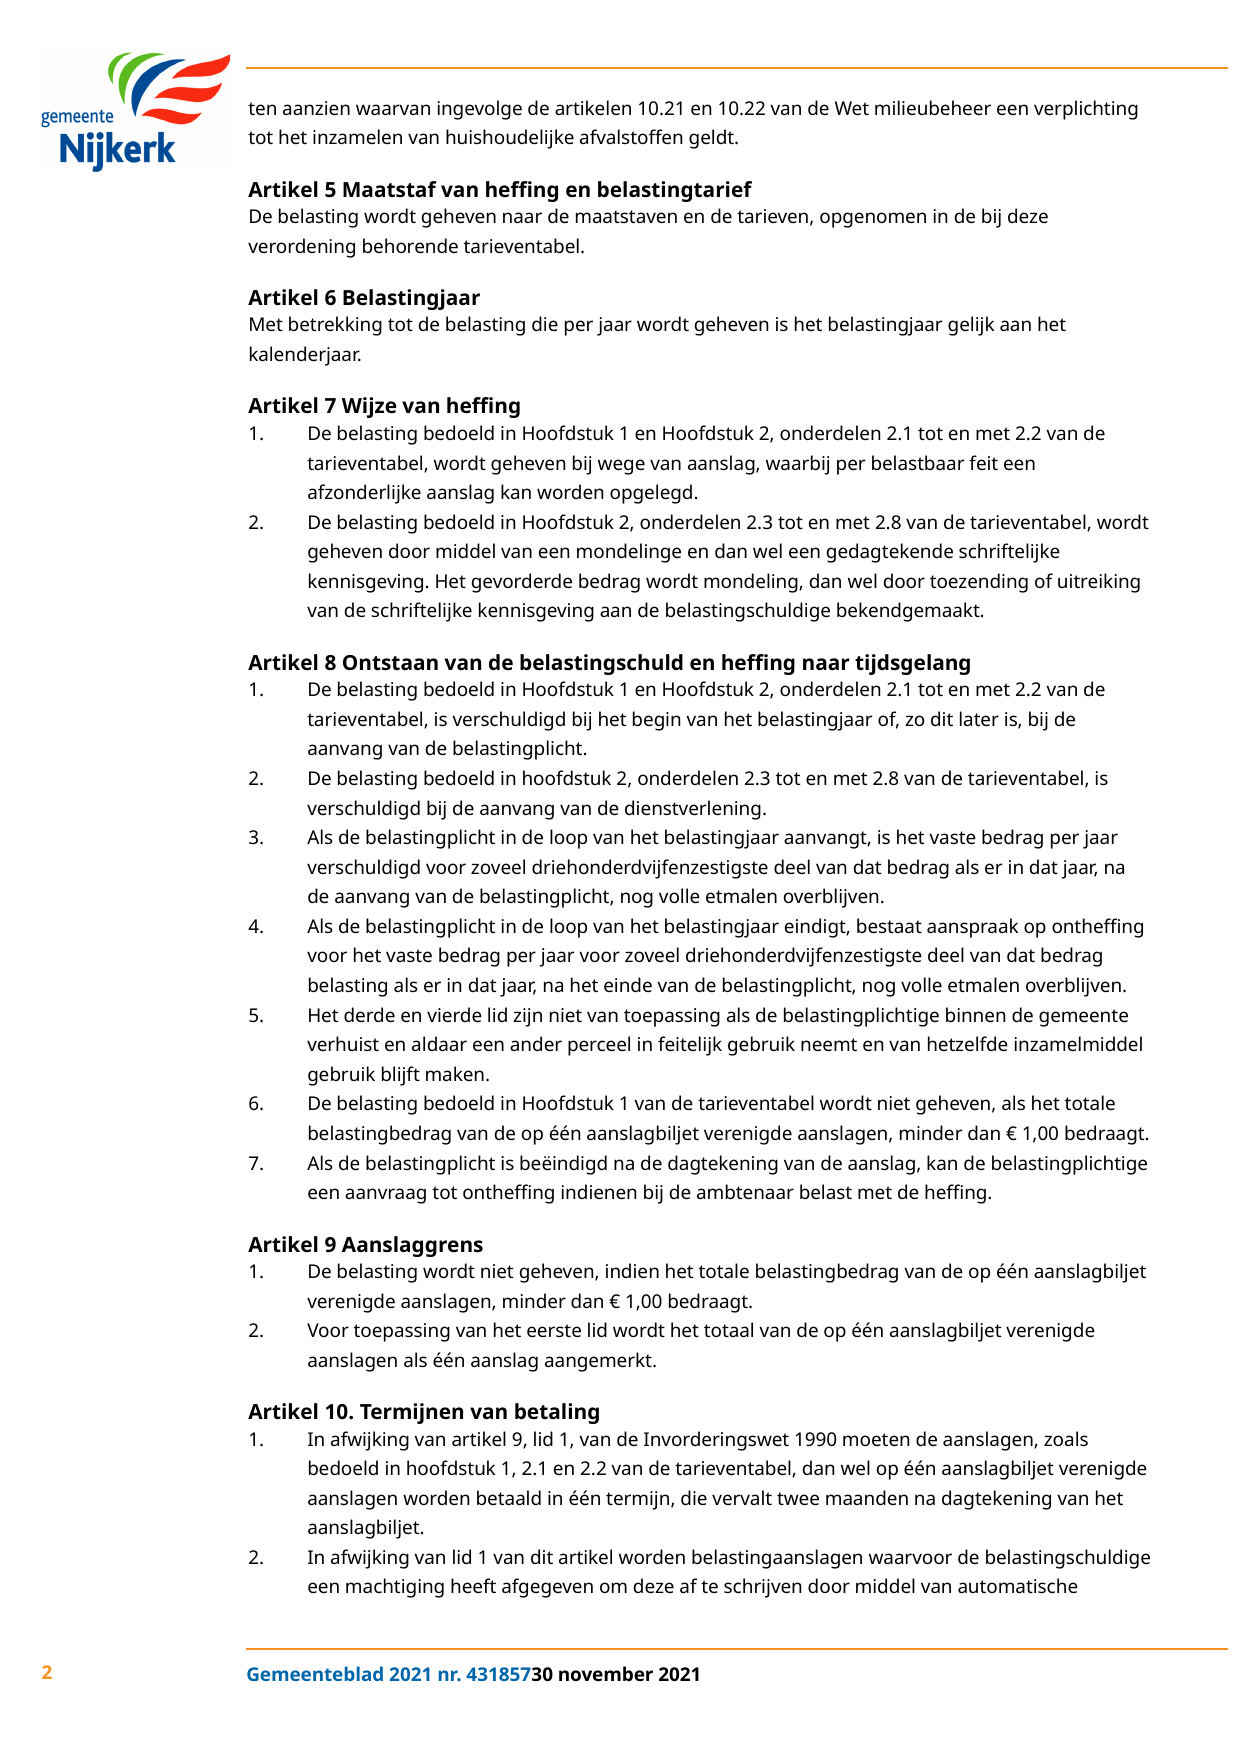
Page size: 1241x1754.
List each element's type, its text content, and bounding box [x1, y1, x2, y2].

text Artikel 6 Belastingjaar [248, 283, 1152, 312]
text Artikel 8 Ontstaan van de belastingschuld en heffing naar tijdsgelang [248, 648, 1152, 676]
picture [41, 47, 231, 172]
list De belasting bedoeld in Hoofdstuk 1 van de tarieventabel wordt niet geheven, als het totale belastingbedrag van de op één aanslagbiljet verenigde aanslagen, minder dan € 1,00 bedraagt. [248, 1091, 1152, 1146]
list Als de belastingplicht is beëindigd na de dagtekening van de aanslag, kan de belastingplichtige een aanvraag tot ontheffing indienen bij de ambtenaar belast met de heffing. [248, 1150, 1152, 1205]
text Artikel 9 Aanslaggrens [248, 1230, 1152, 1258]
text Met betrekking tot de belasting die per jaar wordt geheven is het belastingjaar gelijk aan het kalenderjaar. [248, 312, 1152, 367]
list Als de belastingplicht in de loop van het belastingjaar eindigt, bestaat aanspraak op ontheffing voor het vaste bedrag per jaar voor zoveel driehonderdvijfenzestigste deel van dat bedrag belasting als er in dat jaar, na het einde van de belastingplicht, nog volle etmalen overblijven. [248, 913, 1152, 998]
list Het derde en vierde lid zijn niet van toepassing als de belastingplichtige binnen de gemeente verhuist en aldaar een ander perceel in feitelijk gebruik neemt en van hetzelfde inzamelmiddel gebruik blijft maken. [248, 1002, 1152, 1087]
list De belasting bedoeld in hoofdstuk 2, onderdelen 2.3 tot en met 2.8 van de tarieventabel, is verschuldigd bij de aanvang van de dienstverlening. [248, 765, 1152, 821]
list In afwijking van lid 1 van dit artikel worden belastingaanslagen waarvoor de belastingschuldige een machtiging heeft afgegeven om deze af te schrijven door middel van automatische [248, 1544, 1152, 1599]
text ten aanzien waarvan ingevolge de artikelen 10.21 en 10.22 van de Wet milieubeheer een verplichting tot het inzamelen van huishoudelijke afvalstoffen geldt. [248, 95, 1152, 150]
list De belasting bedoeld in Hoofdstuk 1 en Hoofdstuk 2, onderdelen 2.1 tot en met 2.2 van de tarieventabel, wordt geheven bij wege van aanslag, waarbij per belastbaar feit een afzonderlijke aanslag kan worden opgelegd. [248, 420, 1152, 505]
text Artikel 5 Maatstaf van heffing en belastingtarief [248, 175, 1152, 203]
text De belasting wordt geheven naar de maatstaven en de tarieven, opgenomen in de bij deze verordening behorende tarieventabel. [248, 203, 1152, 258]
list In afwijking van artikel 9, lid 1, van de Invorderingswet 1990 moeten de aanslagen, zoals bedoeld in hoofdstuk 1, 2.1 en 2.2 van de tarieventabel, dan wel op één aanslagbiljet verenigde aanslagen worden betaald in één termijn, die vervalt twee maanden na dagtekening van het aanslagbiljet. [248, 1426, 1152, 1540]
list De belasting wordt niet geheven, indien het totale belastingbedrag van de op één aanslagbiljet verenigde aanslagen, minder dan € 1,00 bedraagt. [248, 1258, 1152, 1313]
list De belasting bedoeld in Hoofdstuk 1 en Hoofdstuk 2, onderdelen 2.1 tot en met 2.2 van de tarieventabel, is verschuldigd bij het begin van het belastingjaar of, zo dit later is, bij de aanvang van de belastingplicht. [248, 676, 1152, 761]
list Voor toepassing van het eerste lid wordt het totaal van de op één aanslagbiljet verenigde aanslagen als één aanslag aangemerkt. [248, 1317, 1152, 1373]
list Als de belastingplicht in de loop van het belastingjaar aanvangt, is het vaste bedrag per jaar verschuldigd voor zoveel driehonderdvijfenzestigste deel van dat bedrag als er in dat jaar, na de aanvang van de belastingplicht, nog volle etmalen overblijven. [248, 824, 1152, 909]
text Artikel 7 Wijze van heffing [248, 392, 1152, 420]
list De belasting bedoeld in Hoofdstuk 2, onderdelen 2.3 tot en met 2.8 van de tarieventabel, wordt geheven door middel van een mondelinge en dan wel een gedagtekende schriftelijke kennisgeving. Het gevorderde bedrag wordt mondeling, dan wel door toezending of uitreiking van de schriftelijke kennisgeving aan de belastingschuldige bekendgemaakt. [248, 509, 1152, 623]
text Artikel 10. Termijnen van betaling [248, 1397, 1152, 1426]
